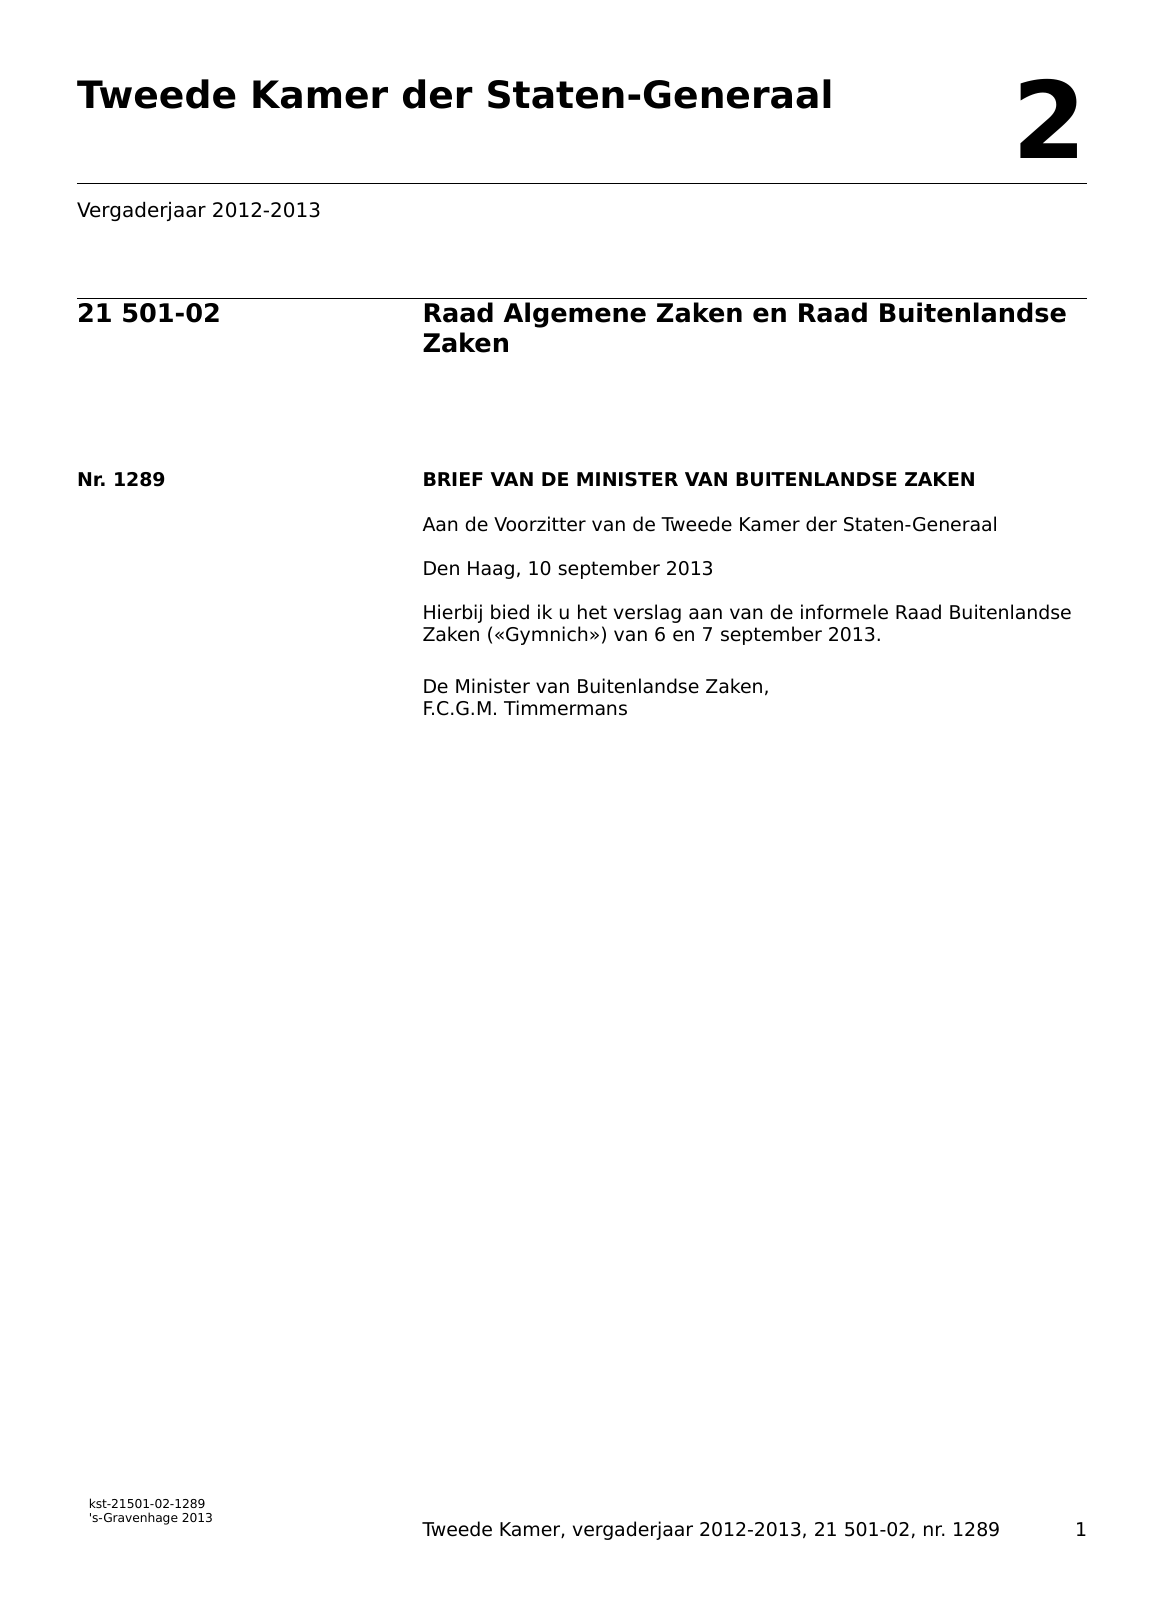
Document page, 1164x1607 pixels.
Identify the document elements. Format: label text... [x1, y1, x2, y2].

text Aan de Voorzitter van de Tweede Kamer der Staten-Generaal [422, 513, 1087, 536]
table_header Tweede Kamer der Staten-Generaal [77, 59, 886, 183]
text De Minister van Buitenlandse Zaken, F.C.G.M. Timmermans [422, 676, 1087, 720]
text 's-Gravenhage 2013 [88, 1511, 323, 1525]
table_header 2 [886, 59, 1087, 183]
text Den Haag, 10 september 2013 [422, 558, 1087, 580]
text Hierbij bied ik u het verslag aan van de informele Raad Buitenlandse Zaken («Gymnich») van 6 en 7 september 2013. [422, 602, 1087, 646]
subtitle Nr. 1289 BRIEF VAN DE MINISTER VAN BUITENLANDSE ZAKEN [77, 469, 1087, 491]
subtitle 21 501-02 Raad Algemene Zaken en Raad Buitenlandse Zaken [77, 299, 1087, 358]
text kst-21501-02-1289 [88, 1497, 323, 1511]
table_cell Vergaderjaar 2012-2013 [77, 184, 1087, 298]
